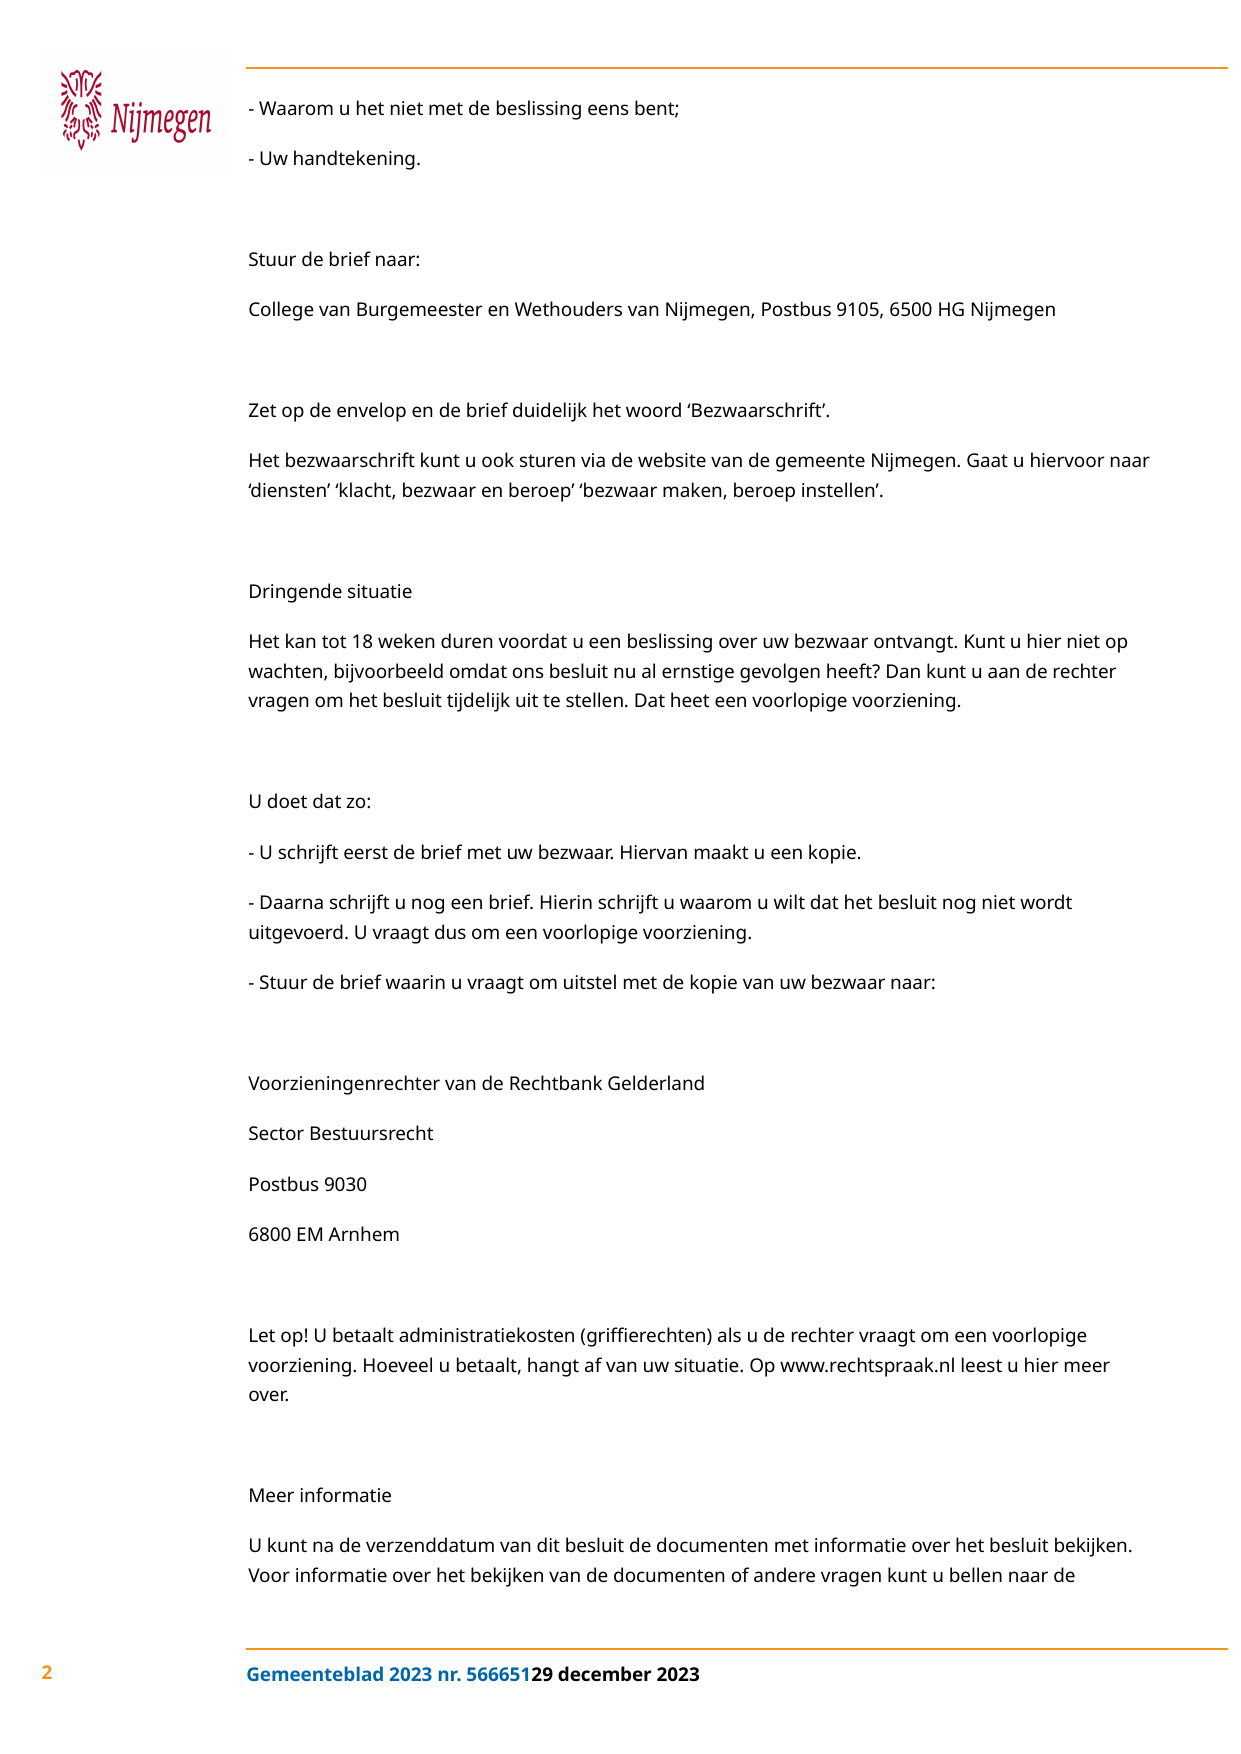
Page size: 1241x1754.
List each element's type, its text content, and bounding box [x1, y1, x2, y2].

text U doet dat zo: [248, 788, 1152, 814]
text Het kan tot 18 weken duren voordat u een beslissing over uw bezwaar ontvangt. Kunt u hier niet op wachten, bijvoorbeeld omdat ons besluit nu al ernstige gevolgen heeft? Dan kunt u aan de rechter vragen om het besluit tijdelijk uit te stellen. Dat heet een voorlopige voorziening. [248, 628, 1152, 713]
text Meer informatie [248, 1482, 1152, 1508]
text - Uw handtekening. [248, 145, 1152, 171]
picture [41, 47, 231, 172]
text - Stuur de brief waarin u vraagt om uitstel met de kopie van uw bezwaar naar: [248, 969, 1152, 995]
text 6800 EM Arnhem [248, 1221, 1152, 1247]
text Dringende situatie [248, 578, 1152, 604]
text - U schrijft eerst de brief met uw bezwaar. Hiervan maakt u een kopie. [248, 839, 1152, 865]
text Het bezwaarschrift kunt u ook sturen via de website van de gemeente Nijmegen. Gaat u hiervoor naar ‘diensten’ ‘klacht, bezwaar en beroep’ ‘bezwaar maken, beroep instellen’. [248, 448, 1152, 503]
text - Waarom u het niet met de beslissing eens bent; [248, 95, 1152, 121]
text Postbus 9030 [248, 1171, 1152, 1197]
text Sector Bestuursrecht [248, 1121, 1152, 1146]
text U kunt na de verzenddatum van dit besluit de documenten met informatie over het besluit bekijken. Voor informatie over het bekijken van de documenten of andere vragen kunt u bellen naar de [248, 1533, 1152, 1588]
text College van Burgemeester en Wethouders van Nijmegen, Postbus 9105, 6500 HG Nijmegen [248, 296, 1152, 322]
text Voorzieningenrechter van de Rechtbank Gelderland [248, 1070, 1152, 1096]
text Let op! U betaalt administratiekosten (griffierechten) als u de rechter vraagt om een voorlopige voorziening. Hoeveel u betaalt, hangt af van uw situatie. Op www.rechtspraak.nl leest u hier meer over. [248, 1322, 1152, 1407]
text Zet op de envelop en de brief duidelijk het woord ‘Bezwaarschrift’. [248, 397, 1152, 423]
text - Daarna schrijft u nog een brief. Hierin schrijft u waarom u wilt dat het besluit nog niet wordt uitgevoerd. U vraagt dus om een voorlopige voorziening. [248, 889, 1152, 945]
text Stuur de brief naar: [248, 246, 1152, 272]
